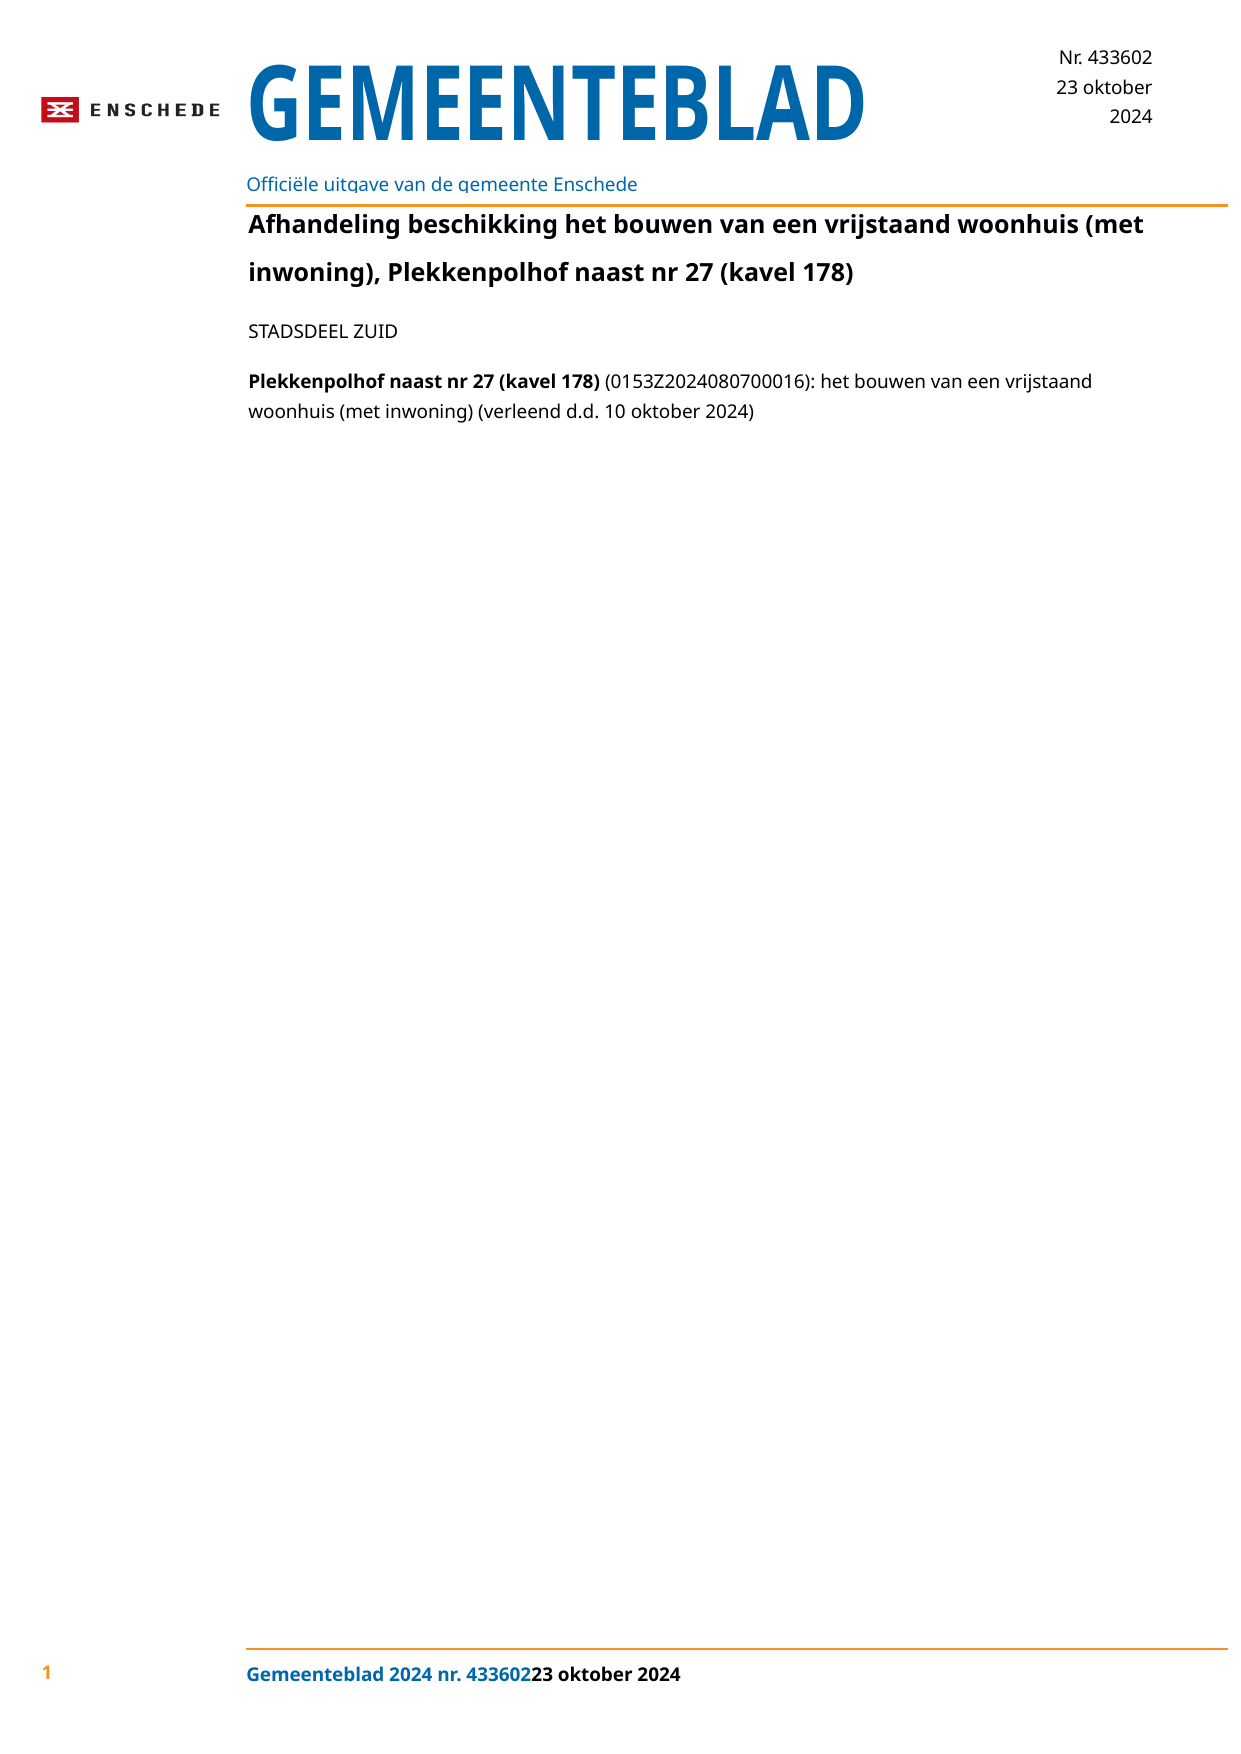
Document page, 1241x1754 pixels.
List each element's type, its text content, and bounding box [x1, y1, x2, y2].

picture [41, 47, 231, 172]
text STADSDEEL ZUID [248, 318, 1152, 344]
text Afhandeling beschikking het bouwen van een vrijstaand woonhuis (met inwoning), Plekkenpolhof naast nr 27 (kavel 178) [248, 207, 1152, 288]
text Plekkenpolhof naast nr 27 (kavel 178) (0153Z2024080700016): het bouwen van een vrijstaand woonhuis (met inwoning) (verleend d.d. 10 oktober 2024) [248, 368, 1152, 424]
